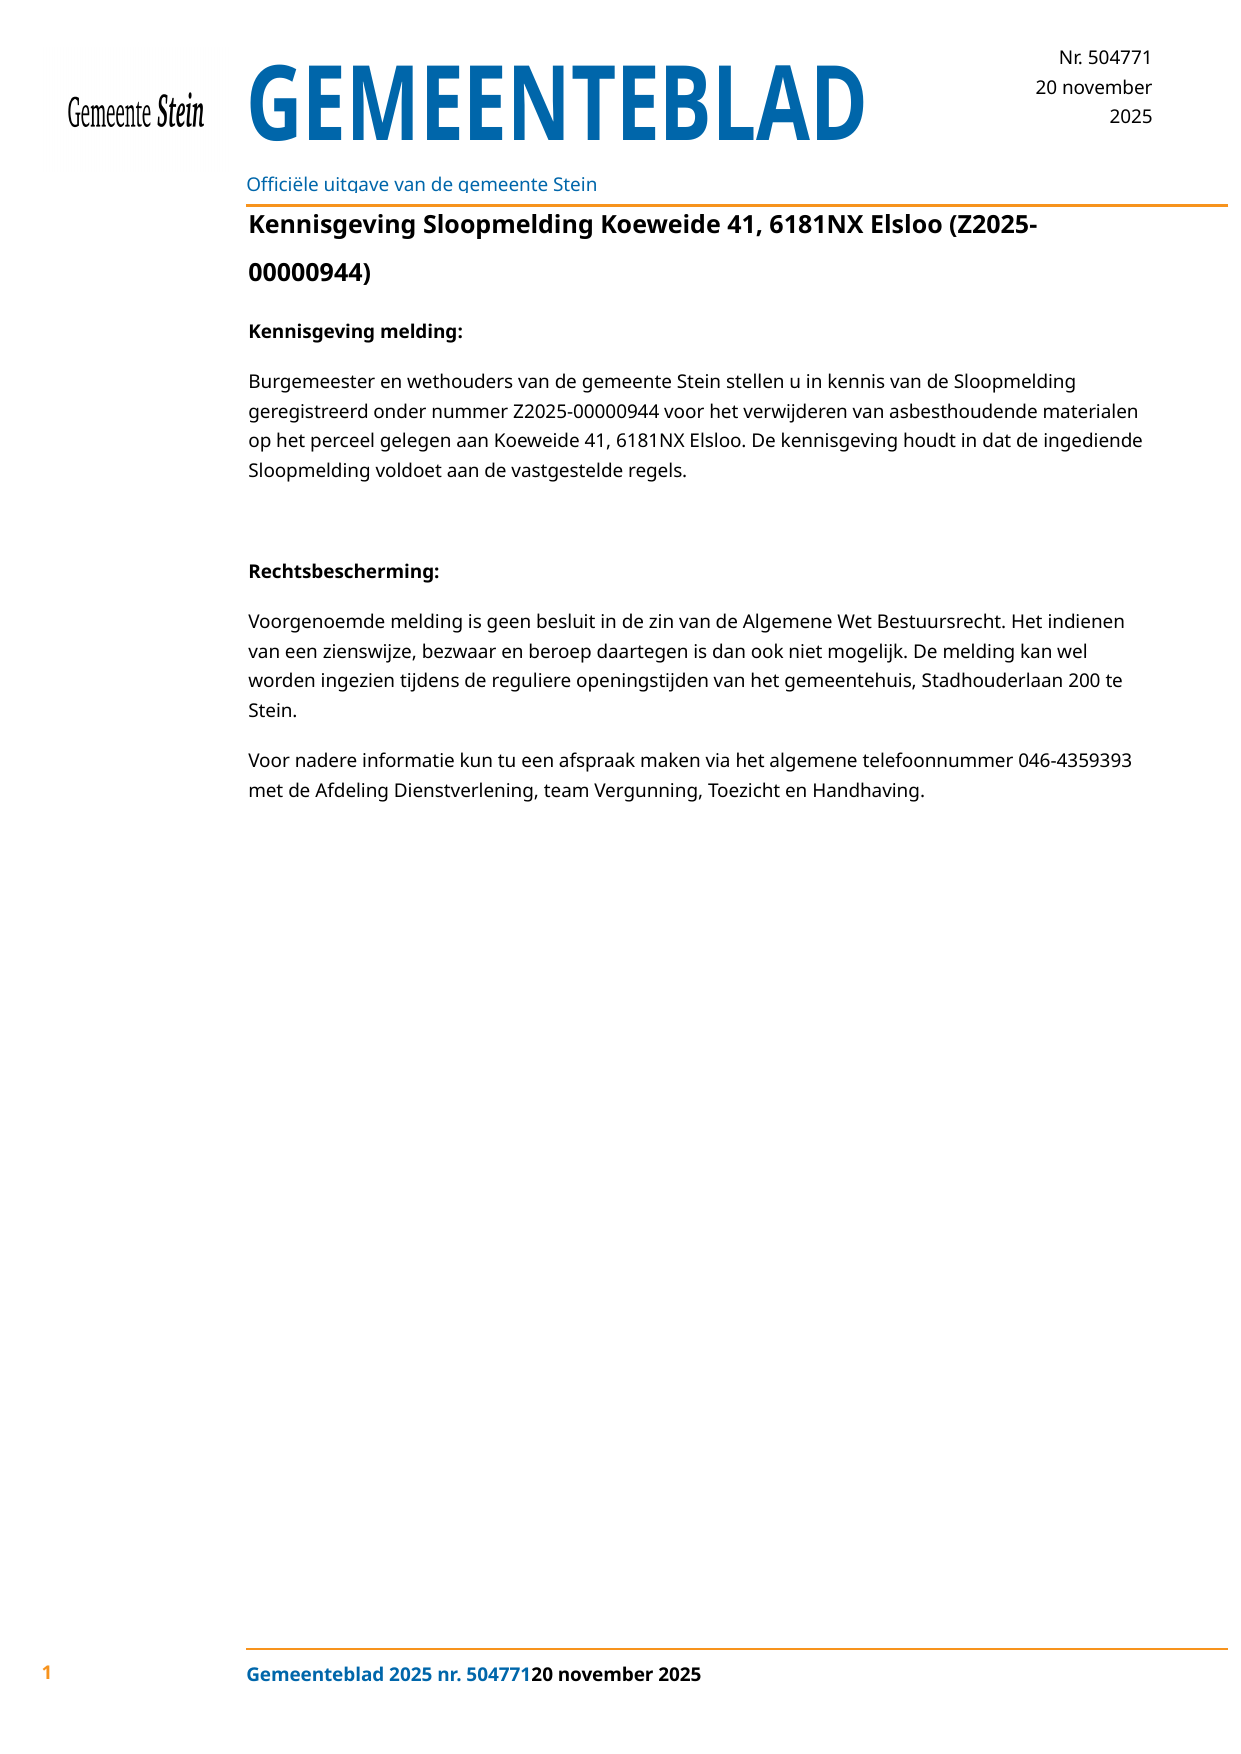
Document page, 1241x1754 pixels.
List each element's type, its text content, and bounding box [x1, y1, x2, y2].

text Voor nadere informatie kun tu een afspraak maken via het algemene telefoonnummer 046-4359393 met de Afdeling Dienstverlening, team Vergunning, Toezicht en Handhaving. [248, 747, 1152, 803]
text Rechtsbescherming: [248, 558, 1152, 584]
picture [41, 47, 231, 172]
text Voorgenoemde melding is geen besluit in de zin van de Algemene Wet Bestuursrecht. Het indienen van een zienswijze, bezwaar en beroep daartegen is dan ook niet mogelijk. De melding kan wel worden ingezien tijdens de reguliere openingstijden van het gemeentehuis, Stadhouderlaan 200 te Stein. [248, 608, 1152, 723]
text Kennisgeving Sloopmelding Koeweide 41, 6181NX Elsloo (Z2025-00000944) [248, 207, 1152, 288]
text Burgemeester en wethouders van de gemeente Stein stellen u in kennis van de Sloopmelding geregistreerd onder nummer Z2025-00000944 voor het verwijderen van asbesthoudende materialen op het perceel gelegen aan Koeweide 41, 6181NX Elsloo. De kennisgeving houdt in dat de ingediende Sloopmelding voldoet aan de vastgestelde regels. [248, 368, 1152, 483]
text Kennisgeving melding: [248, 318, 1152, 344]
